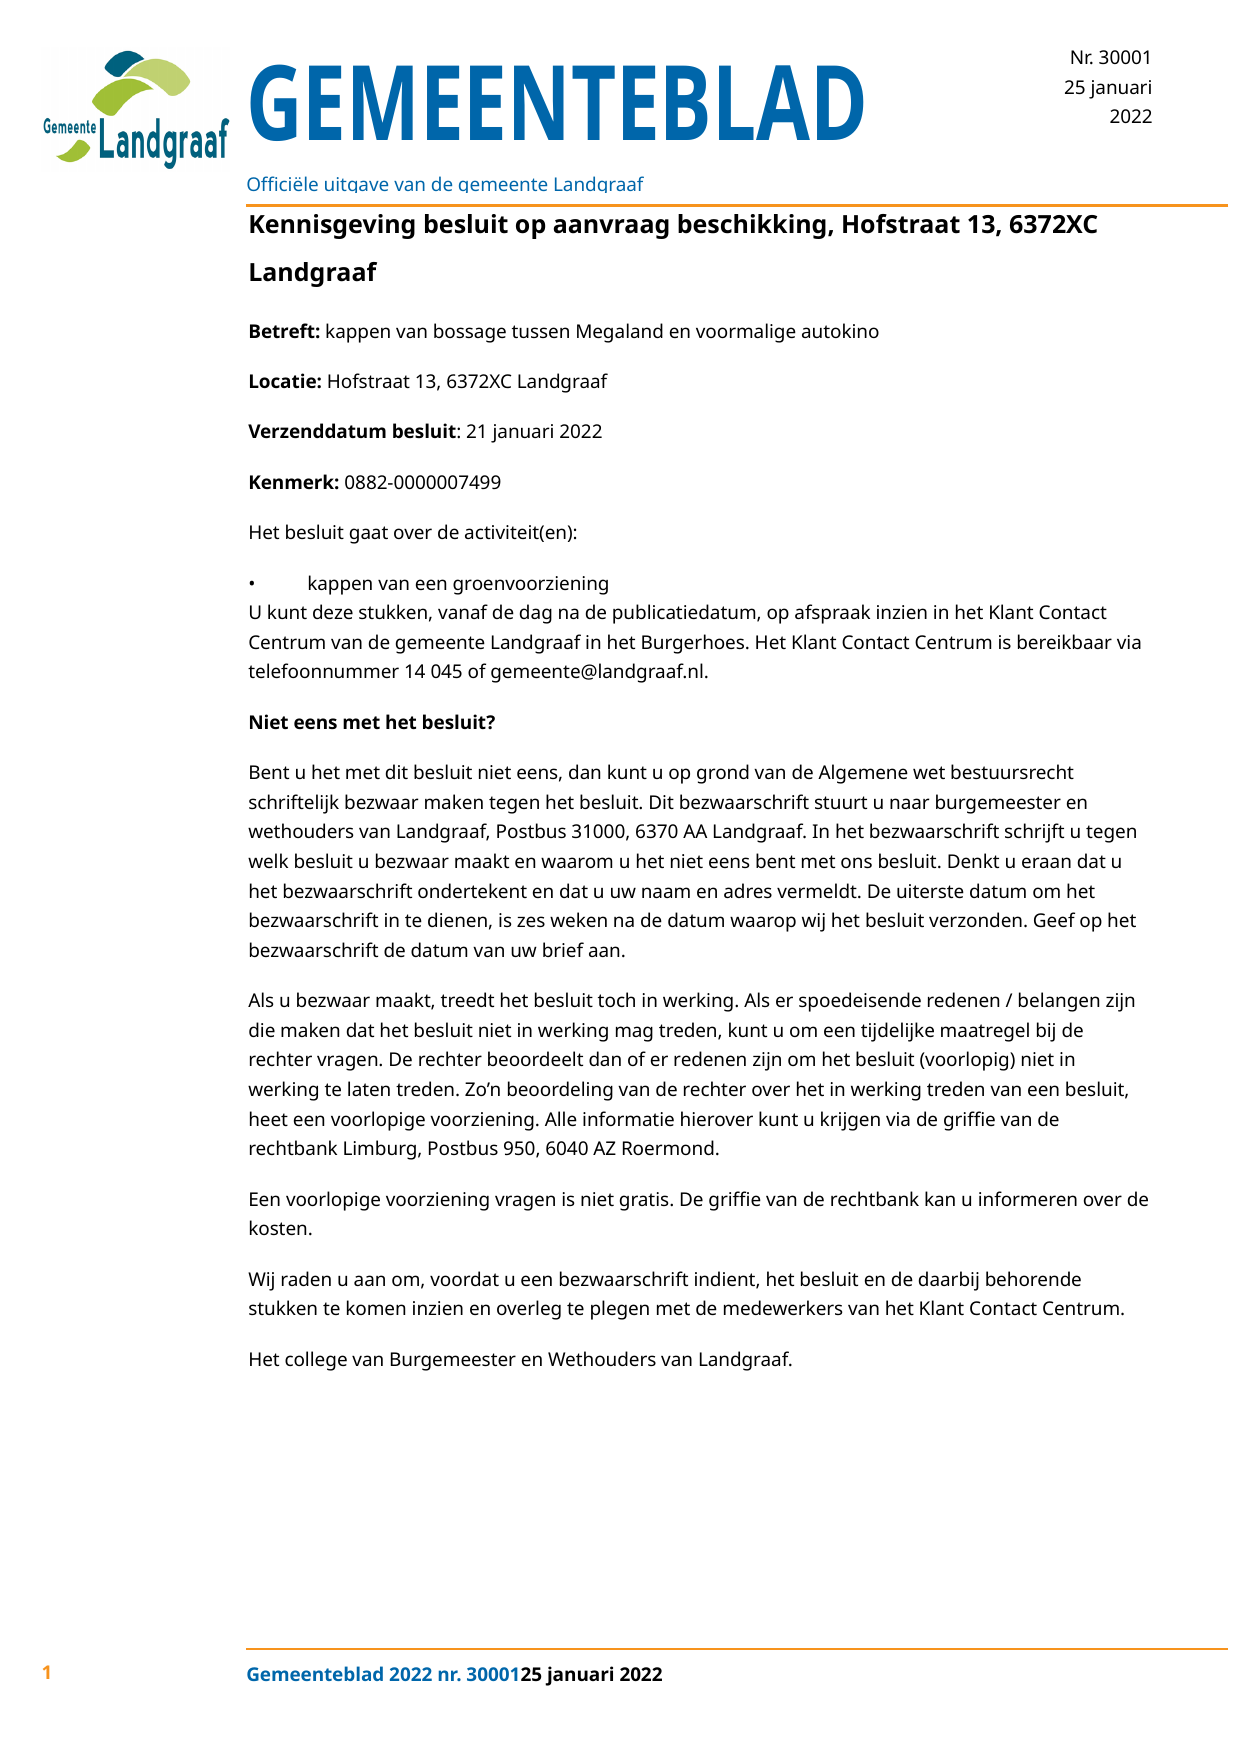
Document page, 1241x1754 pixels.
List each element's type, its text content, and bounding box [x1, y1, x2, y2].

text Betreft: kappen van bossage tussen Megaland en voormalige autokino [248, 318, 1152, 344]
text Locatie: Hofstraat 13, 6372XC Landgraaf [248, 368, 1152, 394]
text U kunt deze stukken, vanaf de dag na de publicatiedatum, op afspraak inzien in het Klant Contact Centrum van de gemeente Landgraaf in het Burgerhoes. Het Klant Contact Centrum is bereikbaar via telefoonnummer 14 045 of gemeente@landgraaf.nl. [248, 599, 1152, 684]
picture [41, 47, 231, 172]
text Als u bezwaar maakt, treedt het besluit toch in werking. Als er spoedeisende redenen / belangen zijn die maken dat het besluit niet in werking mag treden, kunt u om een tijdelijke maatregel bij de rechter vragen. De rechter beoordeelt dan of er redenen zijn om het besluit (voorlopig) niet in werking te laten treden. Zo’n beoordeling van de rechter over het in werking treden van een besluit, heet een voorlopige voorziening. Alle informatie hierover kunt u krijgen via de griffie van de rechtbank Limburg, Postbus 950, 6040 AZ Roermond. [248, 987, 1152, 1161]
list kappen van een groenvoorziening [248, 570, 1152, 596]
text Verzenddatum besluit: 21 januari 2022 [248, 419, 1152, 444]
text Wij raden u aan om, voordat u een bezwaarschrift indient, het besluit en de daarbij behorende stukken te komen inzien en overleg te plegen met de medewerkers van het Klant Contact Centrum. [248, 1266, 1152, 1321]
text Kennisgeving besluit op aanvraag beschikking, Hofstraat 13, 6372XC Landgraaf [248, 207, 1152, 288]
text Niet eens met het besluit? [248, 709, 1152, 735]
text Het college van Burgemeester en Wethouders van Landgraaf. [248, 1346, 1152, 1372]
text Bent u het met dit besluit niet eens, dan kunt u op grond van de Algemene wet bestuursrecht schriftelijk bezwaar maken tegen het besluit. Dit bezwaarschrift stuurt u naar burgemeester en wethouders van Landgraaf, Postbus 31000, 6370 AA Landgraaf. In het bezwaarschrift schrijft u tegen welk besluit u bezwaar maakt en waarom u het niet eens bent met ons besluit. Denkt u eraan dat u het bezwaarschrift ondertekent en dat u uw naam en adres vermeldt. De uiterste datum om het bezwaarschrift in te dienen, is zes weken na de datum waarop wij het besluit verzonden. Geef op het bezwaarschrift de datum van uw brief aan. [248, 759, 1152, 963]
text Het besluit gaat over de activiteit(en): [248, 519, 1152, 545]
text Een voorlopige voorziening vragen is niet gratis. De griffie van de rechtbank kan u informeren over de kosten. [248, 1186, 1152, 1241]
text Kenmerk: 0882-0000007499 [248, 469, 1152, 495]
